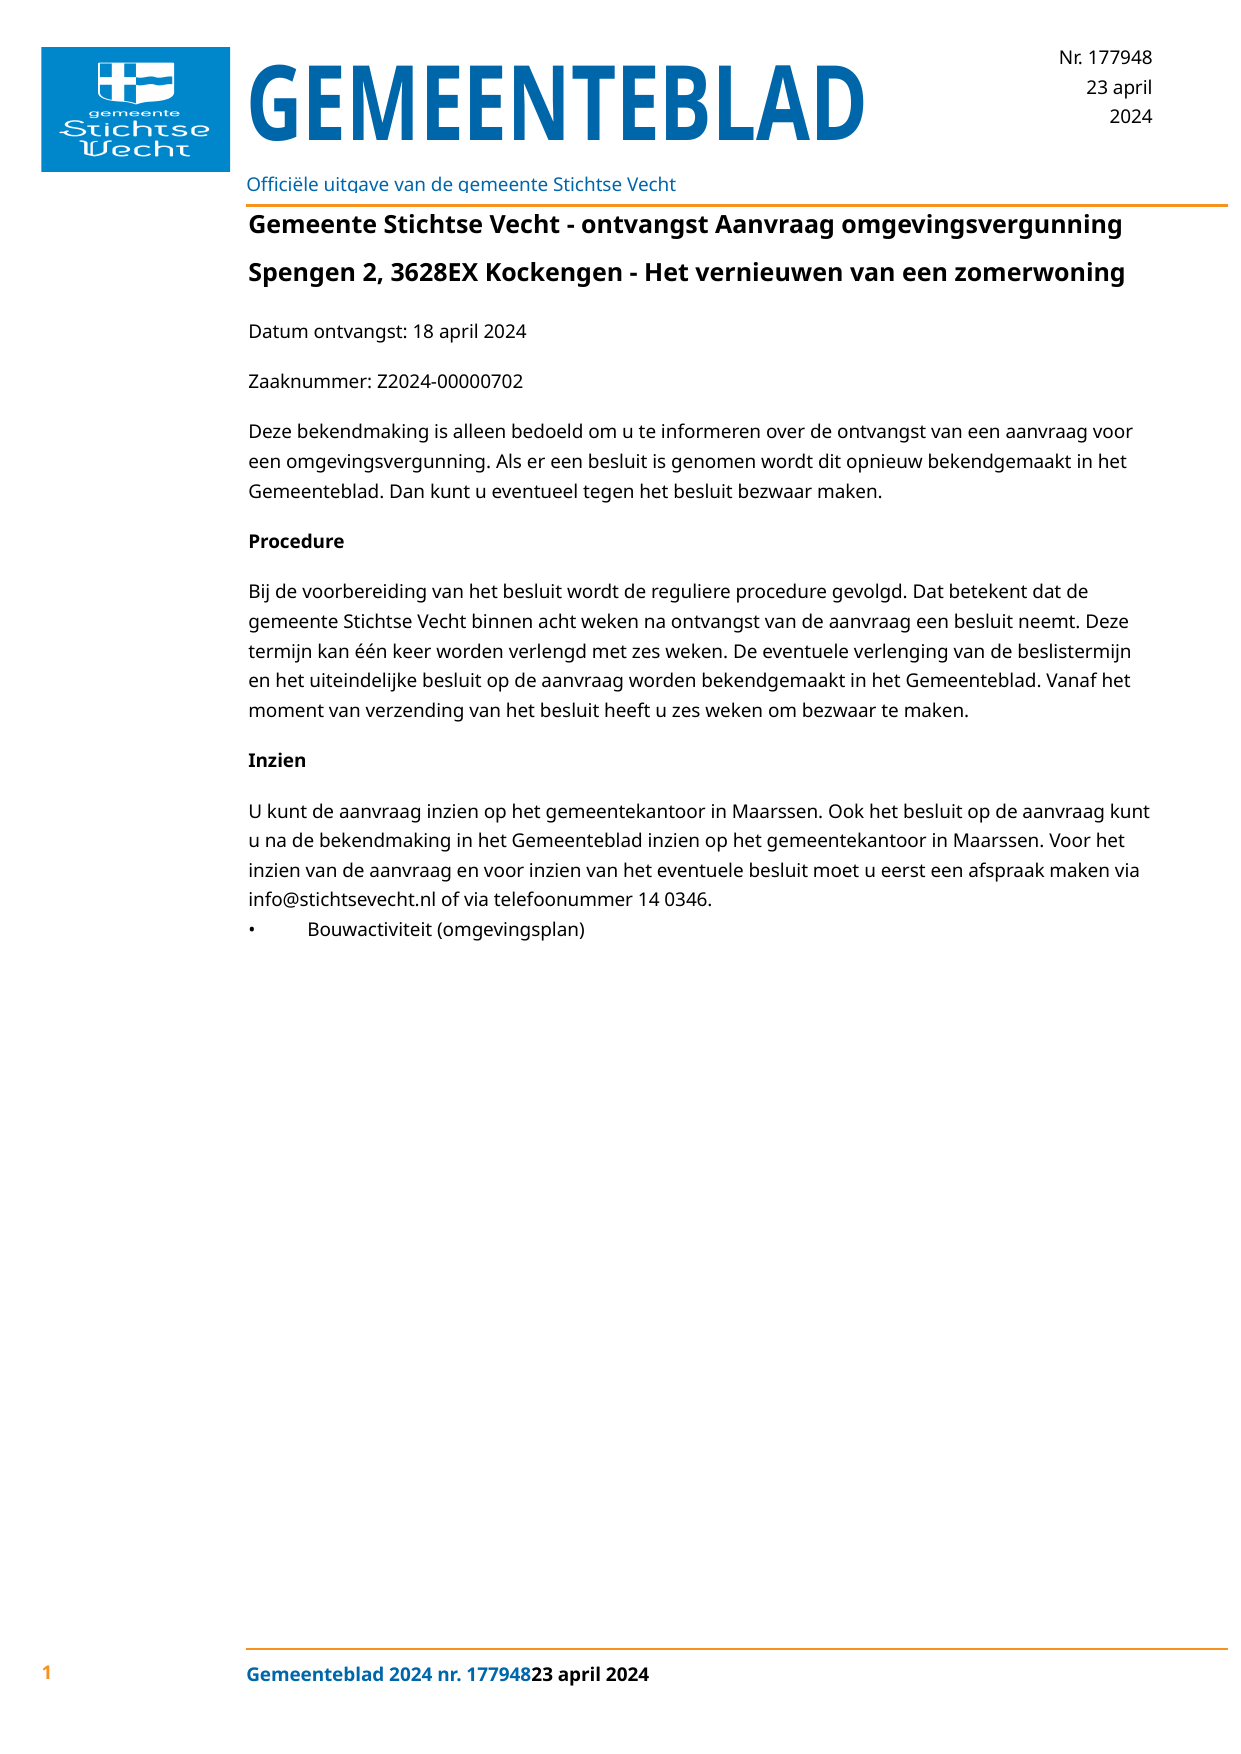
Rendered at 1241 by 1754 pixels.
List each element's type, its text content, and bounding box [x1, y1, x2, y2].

text Inzien [248, 747, 1152, 773]
picture [137, 63, 174, 103]
picture [99, 63, 135, 101]
text Datum ontvangst: 18 april 2024 [248, 318, 1152, 344]
text U kunt de aanvraag inzien op het gemeentekantoor in Maarssen. Ook het besluit op de aanvraag kunt u na de bekendmaking in het Gemeenteblad inzien op het gemeentekantoor in Maarssen. Voor het inzien van de aanvraag en voor inzien van het eventuele besluit moet u eerst een afspraak maken via info@stichtsevecht.nl of via telefoonummer 14 0346. [248, 798, 1152, 912]
text Bij de voorbereiding van het besluit wordt de reguliere procedure gevolgd. Dat betekent dat de gemeente Stichtse Vecht binnen acht weken na ontvangst van de aanvraag een besluit neemt. Deze termijn kan één keer worden verlengd met zes weken. De eventuele verlenging van de beslistermijn en het uiteindelijke besluit op de aanvraag worden bekendgemaakt in het Gemeenteblad. Vanaf het moment van verzending van het besluit heeft u zes weken om bezwaar te maken. [248, 579, 1152, 723]
text Procedure [248, 528, 1152, 554]
text Deze bekendmaking is alleen bedoeld om u te informeren over de ontvangst van een aanvraag voor een omgevingsvergunning. Als er een besluit is genomen wordt dit opnieuw bekendgemaakt in het Gemeenteblad. Dan kunt u eventueel tegen het besluit bezwaar maken. [248, 419, 1152, 504]
text Gemeente Stichtse Vecht - ontvangst Aanvraag omgevingsvergunning Spengen 2, 3628EX Kockengen - Het vernieuwen van een zomerwoning [248, 207, 1152, 288]
list Bouwactiviteit (omgevingsplan) [248, 916, 1152, 942]
text Zaaknummer: Z2024-00000702 [248, 368, 1152, 394]
